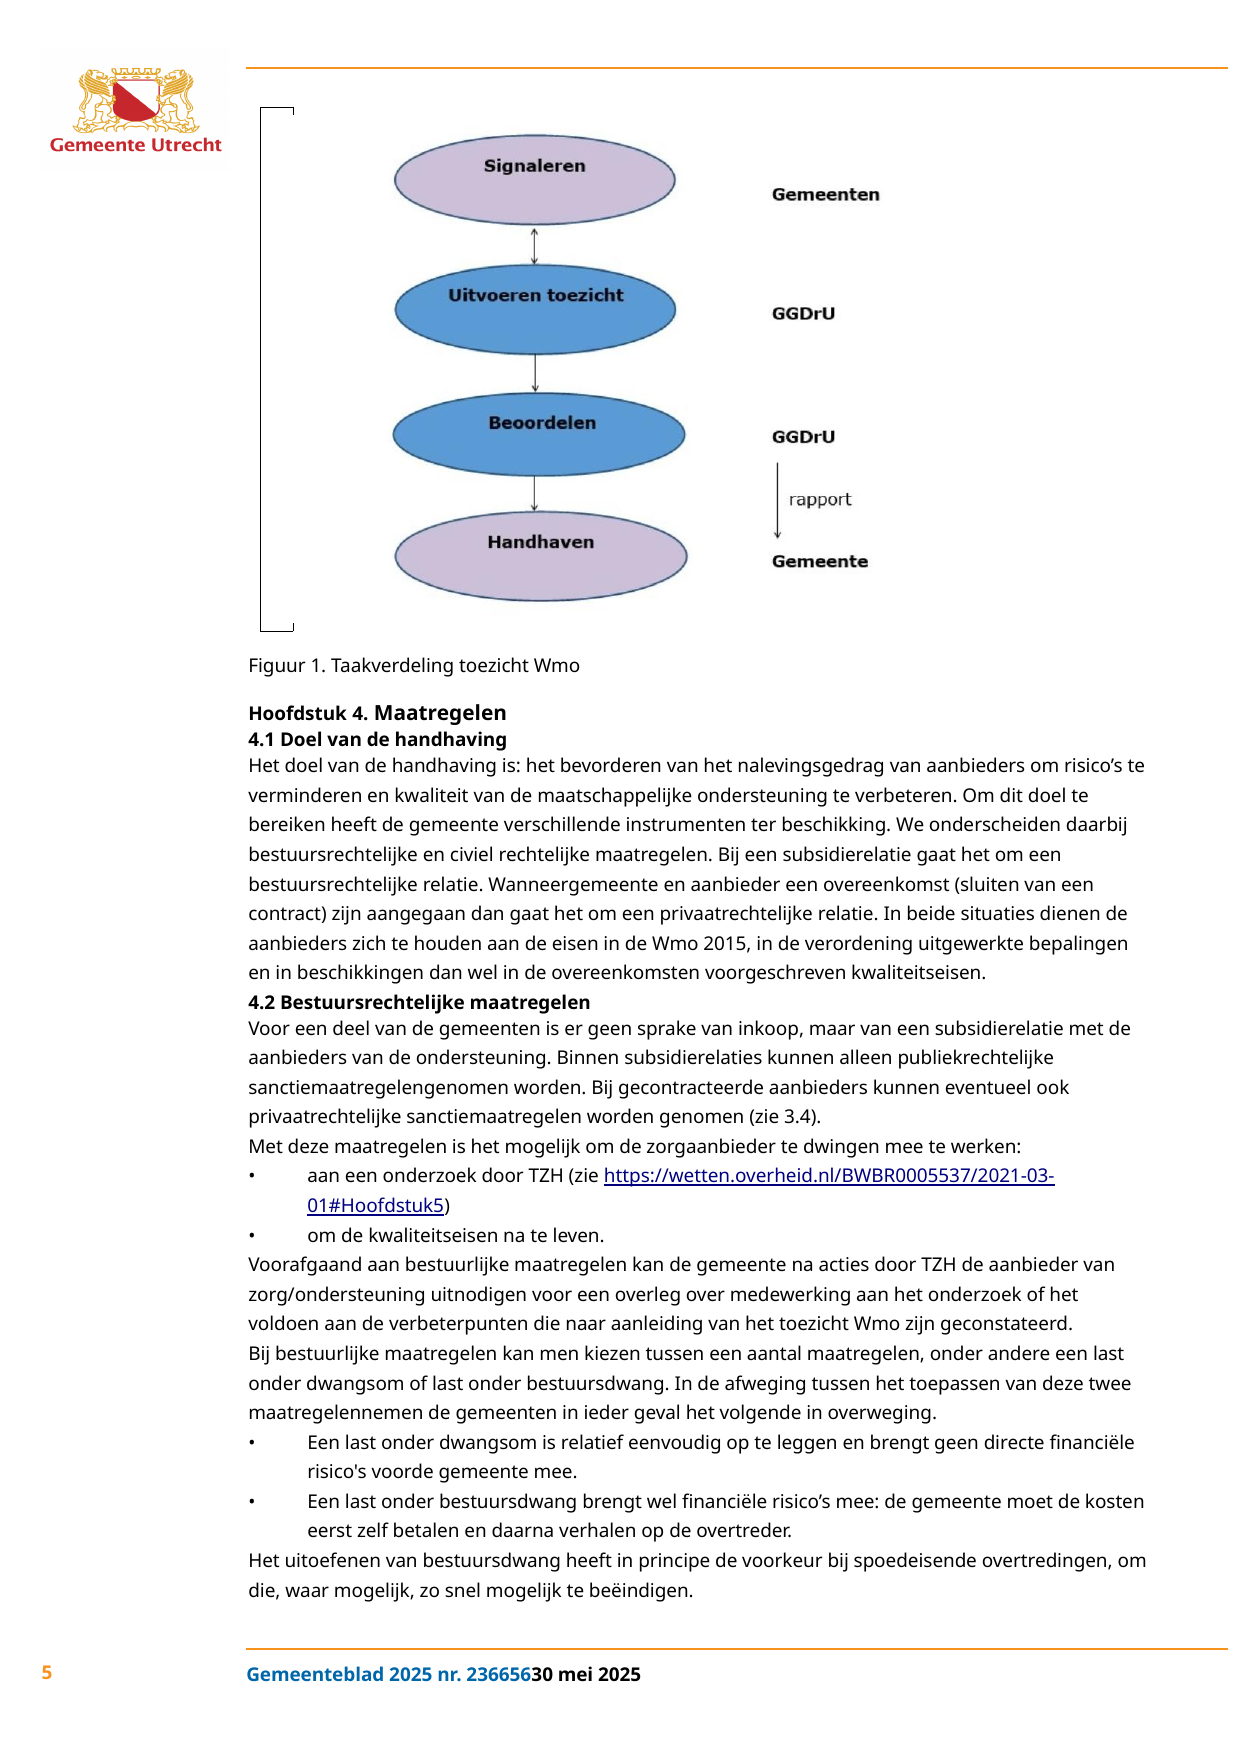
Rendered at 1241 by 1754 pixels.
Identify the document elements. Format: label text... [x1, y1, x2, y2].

text Hoofdstuk 4. Maatregelen [248, 698, 1152, 727]
text Het doel van de handhaving is: het bevorderen van het nalevingsgedrag van aanbieders om risico’s te verminderen en kwaliteit van de maatschappelijke ondersteuning te verbeteren. Om dit doel te bereiken heeft de gemeente verschillende instrumenten ter beschikking. We onderscheiden daarbij bestuursrechtelijke en civiel rechtelijke maatregelen. Bij een subsidierelatie gaat het om een bestuursrechtelijke relatie. Wanneergemeente en aanbieder een overeenkomst (sluiten van een contract) zijn aangegaan dan gaat het om een privaatrechtelijke relatie. In beide situaties dienen de aanbieders zich te houden aan de eisen in de Wmo 2015, in de verordening uitgewerkte bepalingen en in beschikkingen dan wel in de overeenkomsten voorgeschreven kwaliteitseisen. [248, 752, 1152, 985]
list Een last onder bestuursdwang brengt wel financiële risico’s mee: de gemeente moet de kosten eerst zelf betalen en daarna verhalen op de overtreder. [248, 1488, 1152, 1543]
list aan een onderzoek door TZH (zie https://wetten.overheid.nl/BWBR0005537/2021-03-01#Hoofdstuk5) [248, 1163, 1152, 1218]
text Figuur 1. Taakverdeling toezicht Wmo [248, 653, 1152, 678]
picture [268, 115, 908, 623]
list om de kwaliteitseisen na te leven. [248, 1222, 1152, 1248]
text Bij bestuurlijke maatregelen kan men kiezen tussen een aantal maatregelen, onder andere een last onder dwangsom of last onder bestuursdwang. In de afweging tussen het toepassen van deze twee maatregelennemen de gemeenten in ieder geval het volgende in overweging. [248, 1340, 1152, 1425]
text Voorafgaand aan bestuurlijke maatregelen kan de gemeente na acties door TZH de aanbieder van zorg/ondersteuning uitnodigen voor een overleg over medewerking aan het onderzoek of het voldoen aan de verbeterpunten die naar aanleiding van het toezicht Wmo zijn geconstateerd. [248, 1251, 1152, 1336]
text Voor een deel van de gemeenten is er geen sprake van inkoop, maar van een subsidierelatie met de aanbieders van de ondersteuning. Binnen subsidierelaties kunnen alleen publiekrechtelijke sanctiemaatregelengenomen worden. Bij gecontracteerde aanbieders kunnen eventueel ook privaatrechtelijke sanctiemaatregelen worden genomen (zie 3.4). [248, 1015, 1152, 1129]
picture [41, 47, 231, 172]
text Met deze maatregelen is het mogelijk om de zorgaanbieder te dwingen mee te werken: [248, 1133, 1152, 1159]
text 4.2 Bestuursrechtelijke maatregelen [248, 989, 1152, 1015]
list Een last onder dwangsom is relatief eenvoudig op te leggen en brengt geen directe financiële risico's voorde gemeente mee. [248, 1429, 1152, 1484]
text 4.1 Doel van de handhaving [248, 727, 1152, 752]
text Het uitoefenen van bestuursdwang heeft in principe de voorkeur bij spoedeisende overtredingen, om die, waar mogelijk, zo snel mogelijk te beëindigen. [248, 1547, 1152, 1603]
